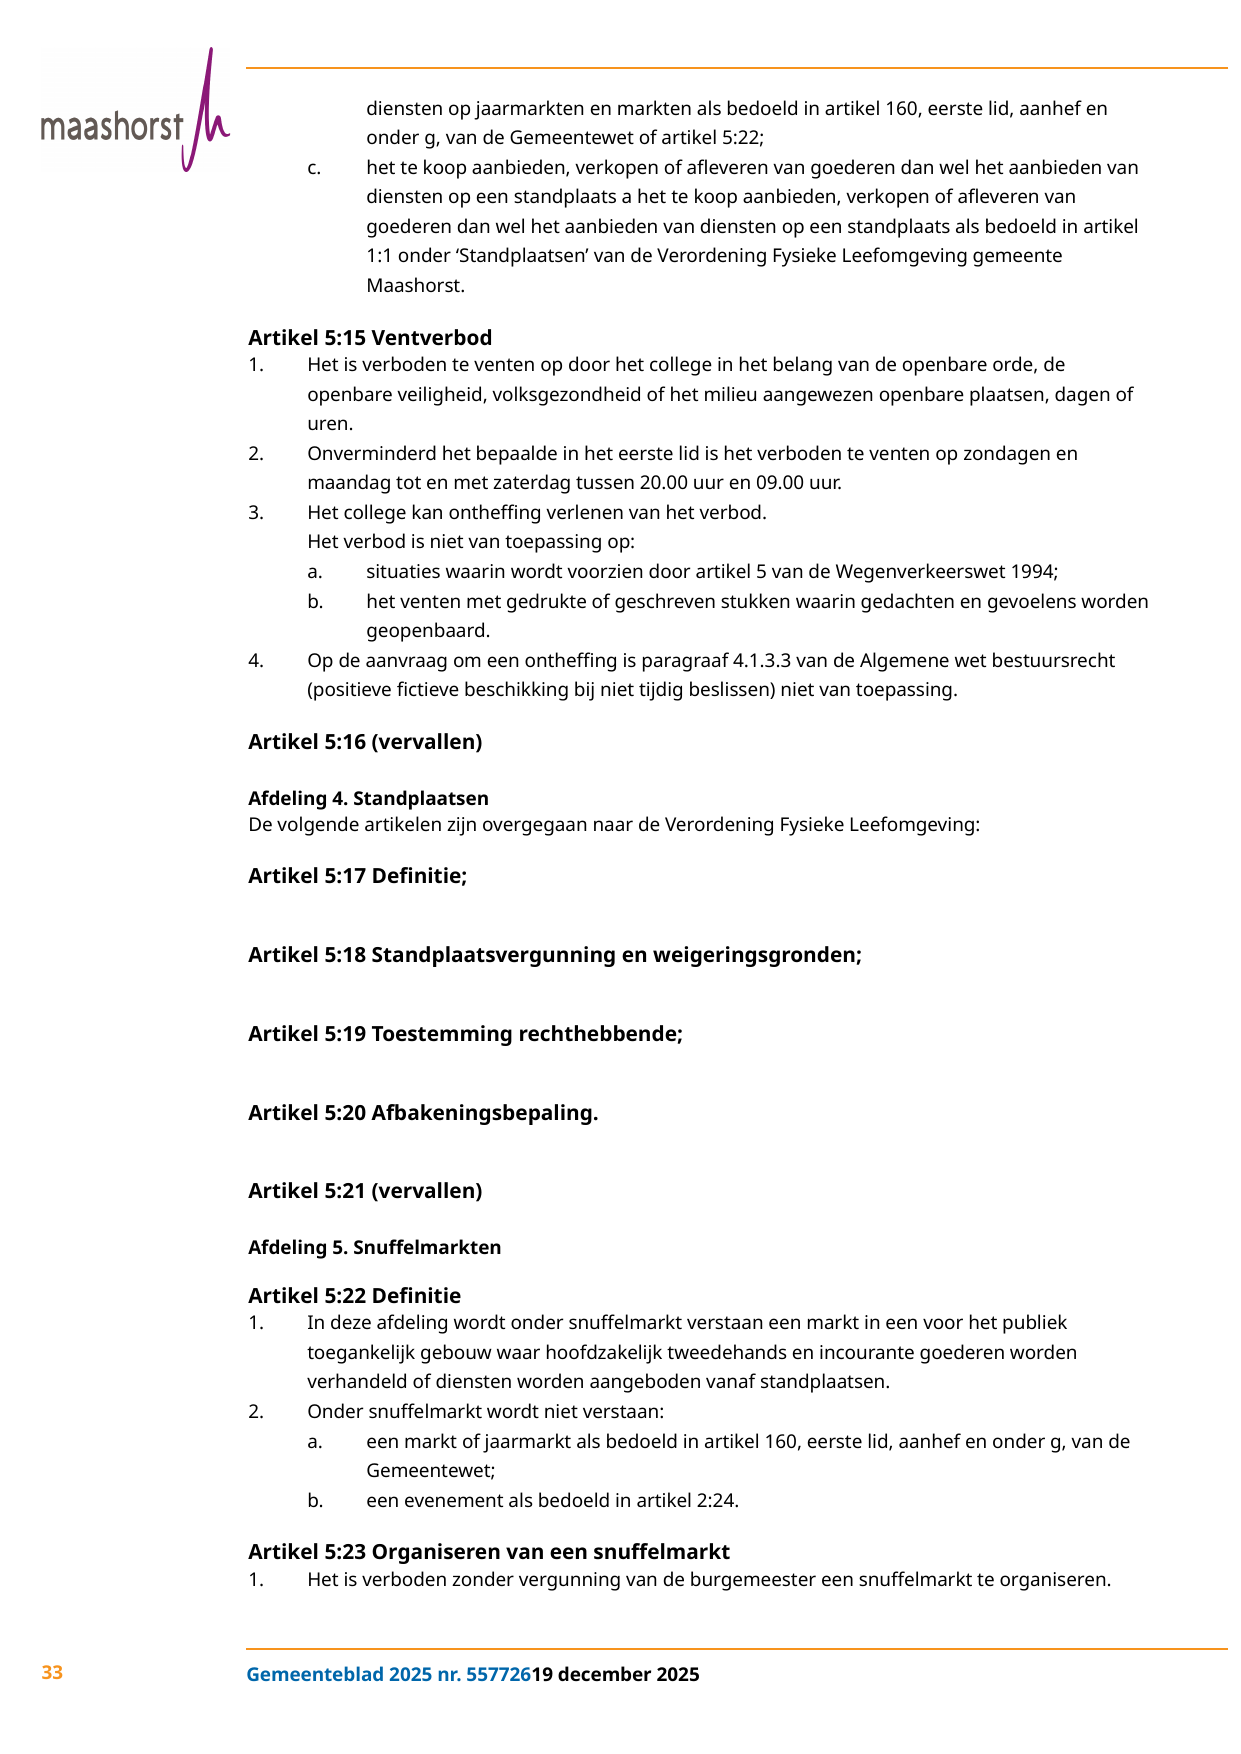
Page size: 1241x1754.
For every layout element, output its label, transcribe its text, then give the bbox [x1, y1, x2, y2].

text Artikel 5:21 (vervallen) [248, 1177, 1152, 1205]
list In deze afdeling wordt onder snuffelmarkt verstaan een markt in een voor het publiek toegankelijk gebouw waar hoofdzakelijk tweedehands en incourante goederen worden verhandeld of diensten worden aangeboden vanaf standplaatsen. [248, 1309, 1152, 1394]
list Het is verboden zonder vergunning van de burgemeester een snuffelmarkt te organiseren. [248, 1566, 1152, 1592]
list Het is verboden te venten op door het college in het belang van de openbare orde, de openbare veiligheid, volksgezondheid of het milieu aangewezen openbare plaatsen, dagen of uren. [248, 351, 1152, 436]
list Het verbod is niet van toepassing op: [248, 529, 1152, 554]
list het venten met gedrukte of geschreven stukken waarin gedachten en gevoelens worden geopenbaard. [307, 588, 1152, 643]
list Op de aanvraag om een ontheffing is paragraaf 4.1.3.3 van de Algemene wet bestuursrecht (positieve fictieve beschikking bij niet tijdig beslissen) niet van toepassing. [248, 647, 1152, 702]
list een markt of jaarmarkt als bedoeld in artikel 160, eerste lid, aanhef en onder g, van de Gemeentewet; [307, 1428, 1152, 1483]
picture [41, 47, 231, 172]
list Onder snuffelmarkt wordt niet verstaan: [248, 1398, 1152, 1424]
list Het college kan ontheffing verlenen van het verbod. [248, 499, 1152, 525]
text Afdeling 4. Standplaatsen [248, 785, 1152, 811]
text Artikel 5:22 Definitie [248, 1281, 1152, 1309]
text Artikel 5:18 Standplaatsvergunning en weigeringsgronden; [248, 940, 1152, 968]
text Afdeling 5. Snuffelmarkten [248, 1234, 1152, 1260]
text Artikel 5:15 Ventverbod [248, 323, 1152, 351]
text De volgende artikelen zijn overgegaan naar de Verordening Fysieke Leefomgeving: [248, 811, 1152, 836]
list diensten op jaarmarkten en markten als bedoeld in artikel 160, eerste lid, aanhef en onder g, van de Gemeentewet of artikel 5:22; [307, 95, 1152, 150]
text Artikel 5:17 Definitie; [248, 861, 1152, 889]
list het te koop aanbieden, verkopen of afleveren van goederen dan wel het aanbieden van diensten op een standplaats a het te koop aanbieden, verkopen of afleveren van goederen dan wel het aanbieden van diensten op een standplaats als bedoeld in artikel 1:1 onder ‘Standplaatsen’ van de Verordening Fysieke Leefomgeving gemeente Maashorst. [307, 154, 1152, 298]
list een evenement als bedoeld in artikel 2:24. [307, 1487, 1152, 1513]
text Artikel 5:23 Organiseren van een snuffelmarkt [248, 1537, 1152, 1566]
list situaties waarin wordt voorzien door artikel 5 van de Wegenverkeerswet 1994; [307, 558, 1152, 584]
text Artikel 5:16 (vervallen) [248, 727, 1152, 755]
text Artikel 5:20 Afbakeningsbepaling. [248, 1098, 1152, 1126]
text Artikel 5:19 Toestemming rechthebbende; [248, 1019, 1152, 1047]
list Onverminderd het bepaalde in het eerste lid is het verboden te venten op zondagen en maandag tot en met zaterdag tussen 20.00 uur en 09.00 uur. [248, 440, 1152, 495]
